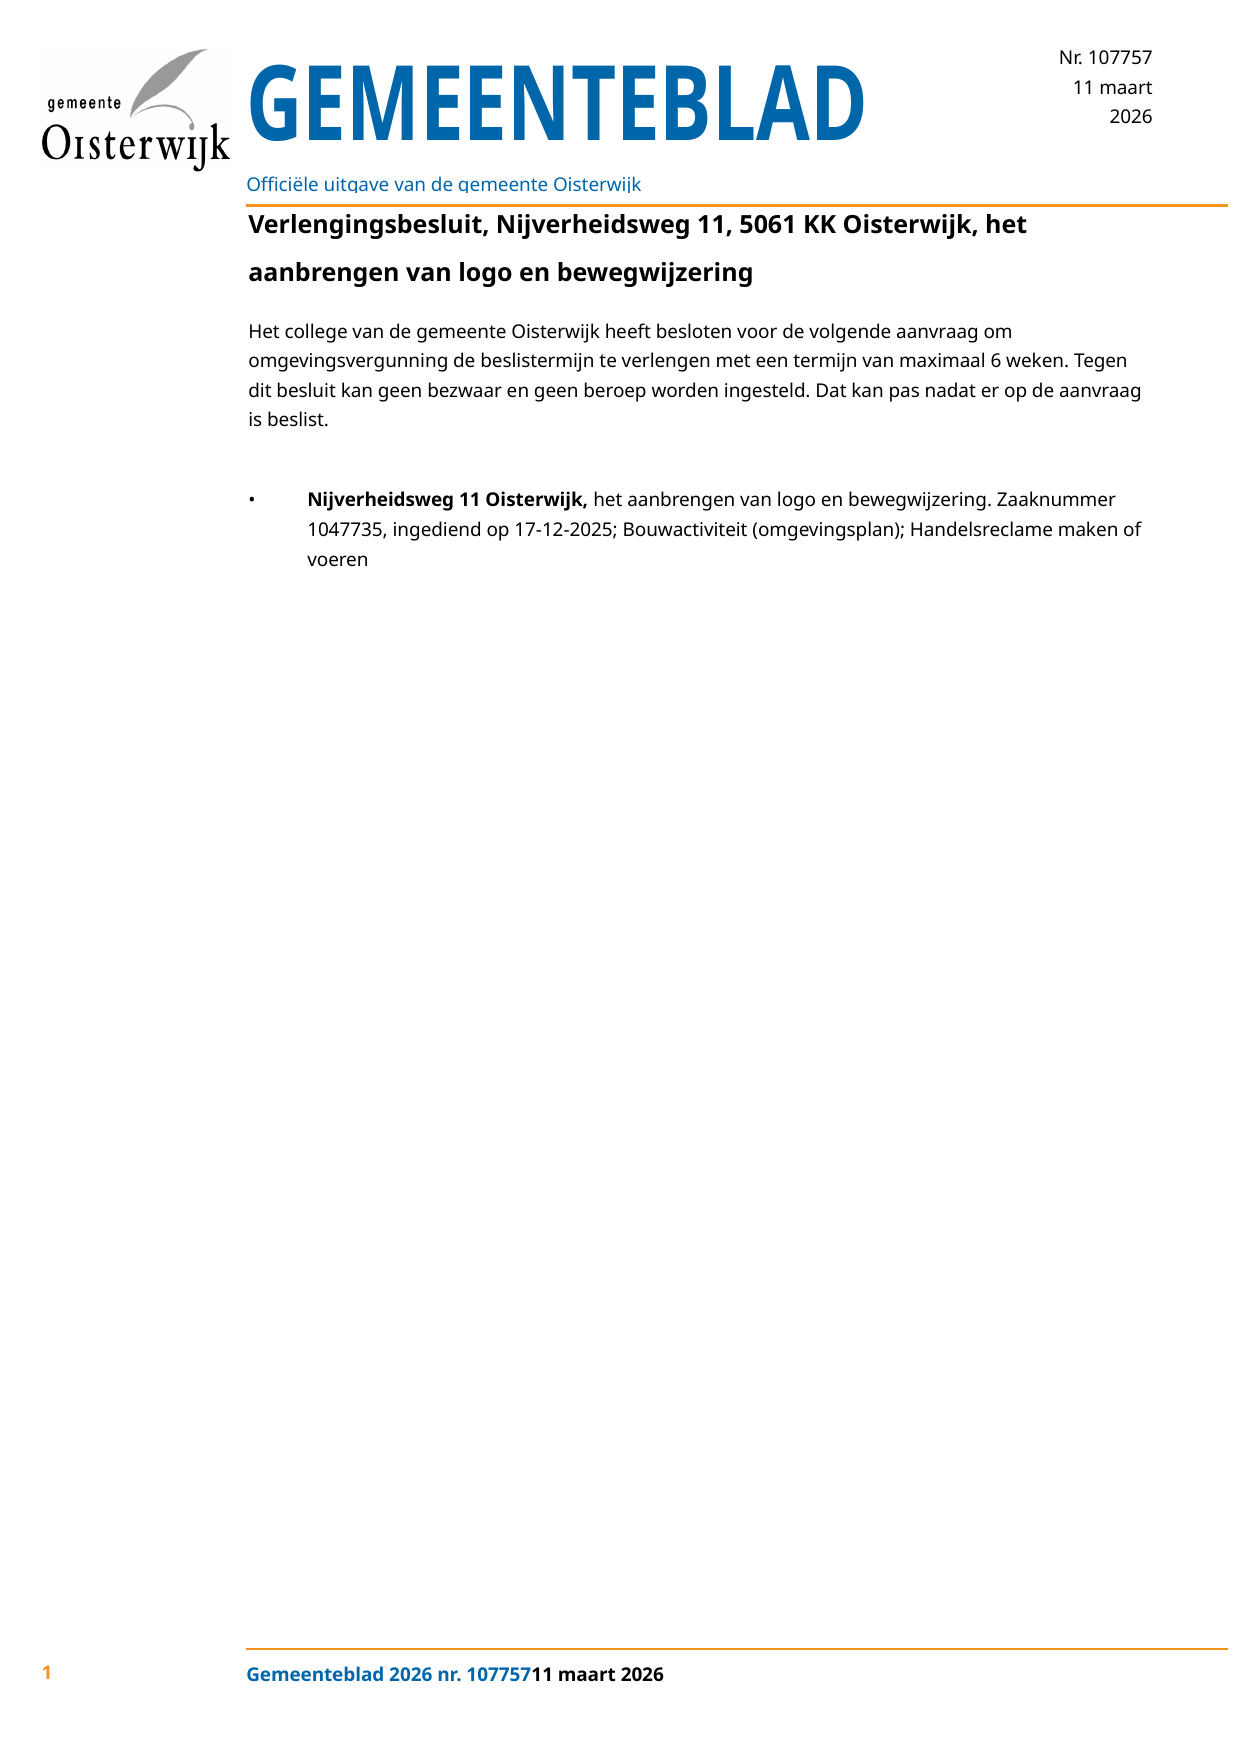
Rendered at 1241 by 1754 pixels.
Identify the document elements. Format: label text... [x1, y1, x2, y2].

picture [41, 47, 231, 172]
list Nijverheidsweg 11 Oisterwijk, het aanbrengen van logo en bewegwijzering. Zaaknummer 1047735, ingediend op 17-12-2025; Bouwactiviteit (omgevingsplan); Handelsreclame maken of voeren [248, 487, 1152, 572]
text Het college van de gemeente Oisterwijk heeft besloten voor de volgende aanvraag om omgevingsvergunning de beslistermijn te verlengen met een termijn van maximaal 6 weken. Tegen dit besluit kan geen bezwaar en geen beroep worden ingesteld. Dat kan pas nadat er op de aanvraag is beslist. [248, 318, 1152, 432]
text Verlengingsbesluit, Nijverheidsweg 11, 5061 KK Oisterwijk, het aanbrengen van logo en bewegwijzering [248, 207, 1152, 288]
